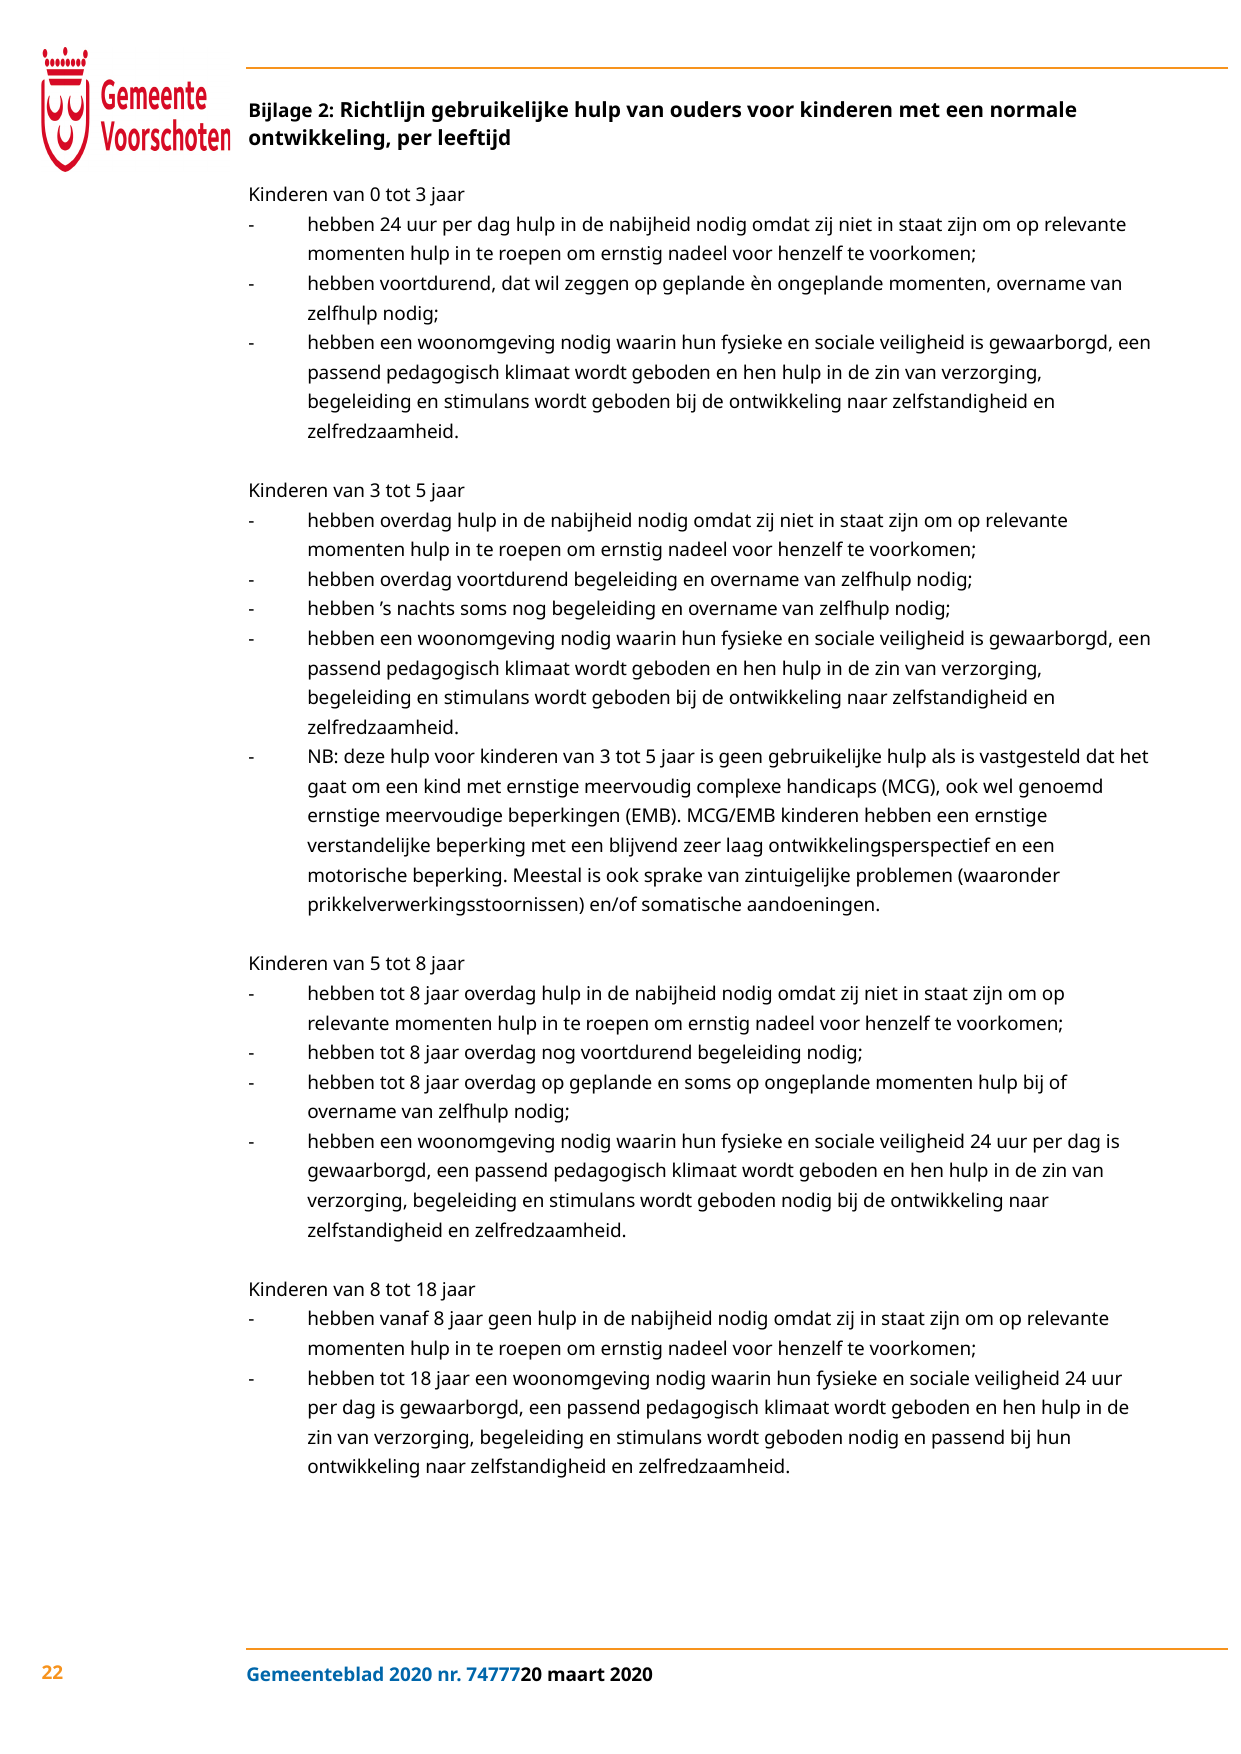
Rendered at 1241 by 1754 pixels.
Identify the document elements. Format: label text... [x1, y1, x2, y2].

text Kinderen van 3 tot 5 jaar [248, 477, 1152, 503]
list hebben een woonomgeving nodig waarin hun fysieke en sociale veiligheid is gewaarborgd, een passend pedagogisch klimaat wordt geboden en hen hulp in de zin van verzorging, begeleiding en stimulans wordt geboden bij de ontwikkeling naar zelfstandigheid en zelfredzaamheid. [248, 625, 1152, 739]
list hebben tot 8 jaar overdag nog voortdurend begeleiding nodig; [248, 1039, 1152, 1065]
text Bijlage 2: Richtlijn gebruikelijke hulp van ouders voor kinderen met een normale ontwikkeling, per leeftijd [248, 95, 1152, 152]
list hebben vanaf 8 jaar geen hulp in de nabijheid nodig omdat zij in staat zijn om op relevante momenten hulp in te roepen om ernstig nadeel voor henzelf te voorkomen; [248, 1306, 1152, 1361]
picture [41, 47, 231, 172]
text Kinderen van 8 tot 18 jaar [248, 1276, 1152, 1302]
list hebben voortdurend, dat wil zeggen op geplande èn ongeplande momenten, overname van zelfhulp nodig; [248, 270, 1152, 325]
list hebben 24 uur per dag hulp in de nabijheid nodig omdat zij niet in staat zijn om op relevante momenten hulp in te roepen om ernstig nadeel voor henzelf te voorkomen; [248, 211, 1152, 266]
list hebben tot 8 jaar overdag hulp in de nabijheid nodig omdat zij niet in staat zijn om op relevante momenten hulp in te roepen om ernstig nadeel voor henzelf te voorkomen; [248, 980, 1152, 1035]
text Kinderen van 5 tot 8 jaar [248, 951, 1152, 976]
list hebben tot 8 jaar overdag op geplande en soms op ongeplande momenten hulp bij of overname van zelfhulp nodig; [248, 1069, 1152, 1124]
list hebben een woonomgeving nodig waarin hun fysieke en sociale veiligheid 24 uur per dag is gewaarborgd, een passend pedagogisch klimaat wordt geboden en hen hulp in de zin van verzorging, begeleiding en stimulans wordt geboden nodig bij de ontwikkeling naar zelfstandigheid en zelfredzaamheid. [248, 1128, 1152, 1242]
list hebben overdag voortdurend begeleiding en overname van zelfhulp nodig; [248, 566, 1152, 592]
list NB: deze hulp voor kinderen van 3 tot 5 jaar is geen gebruikelijke hulp als is vastgesteld dat het gaat om een kind met ernstige meervoudig complexe handicaps (MCG), ook wel genoemd ernstige meervoudige beperkingen (EMB). MCG/EMB kinderen hebben een ernstige verstandelijke beperking met een blijvend zeer laag ontwikkelingsperspectief en een motorische beperking. Meestal is ook sprake van zintuigelijke problemen (waaronder prikkelverwerkingsstoornissen) en/of somatische aandoeningen. [248, 743, 1152, 917]
list hebben tot 18 jaar een woonomgeving nodig waarin hun fysieke en sociale veiligheid 24 uur per dag is gewaarborgd, een passend pedagogisch klimaat wordt geboden en hen hulp in de zin van verzorging, begeleiding en stimulans wordt geboden nodig en passend bij hun ontwikkeling naar zelfstandigheid en zelfredzaamheid. [248, 1365, 1152, 1479]
text Kinderen van 0 tot 3 jaar [248, 181, 1152, 207]
list hebben ’s nachts soms nog begeleiding en overname van zelfhulp nodig; [248, 596, 1152, 621]
list hebben een woonomgeving nodig waarin hun fysieke en sociale veiligheid is gewaarborgd, een passend pedagogisch klimaat wordt geboden en hen hulp in de zin van verzorging, begeleiding en stimulans wordt geboden bij de ontwikkeling naar zelfstandigheid en zelfredzaamheid. [248, 329, 1152, 444]
list hebben overdag hulp in de nabijheid nodig omdat zij niet in staat zijn om op relevante momenten hulp in te roepen om ernstig nadeel voor henzelf te voorkomen; [248, 507, 1152, 562]
